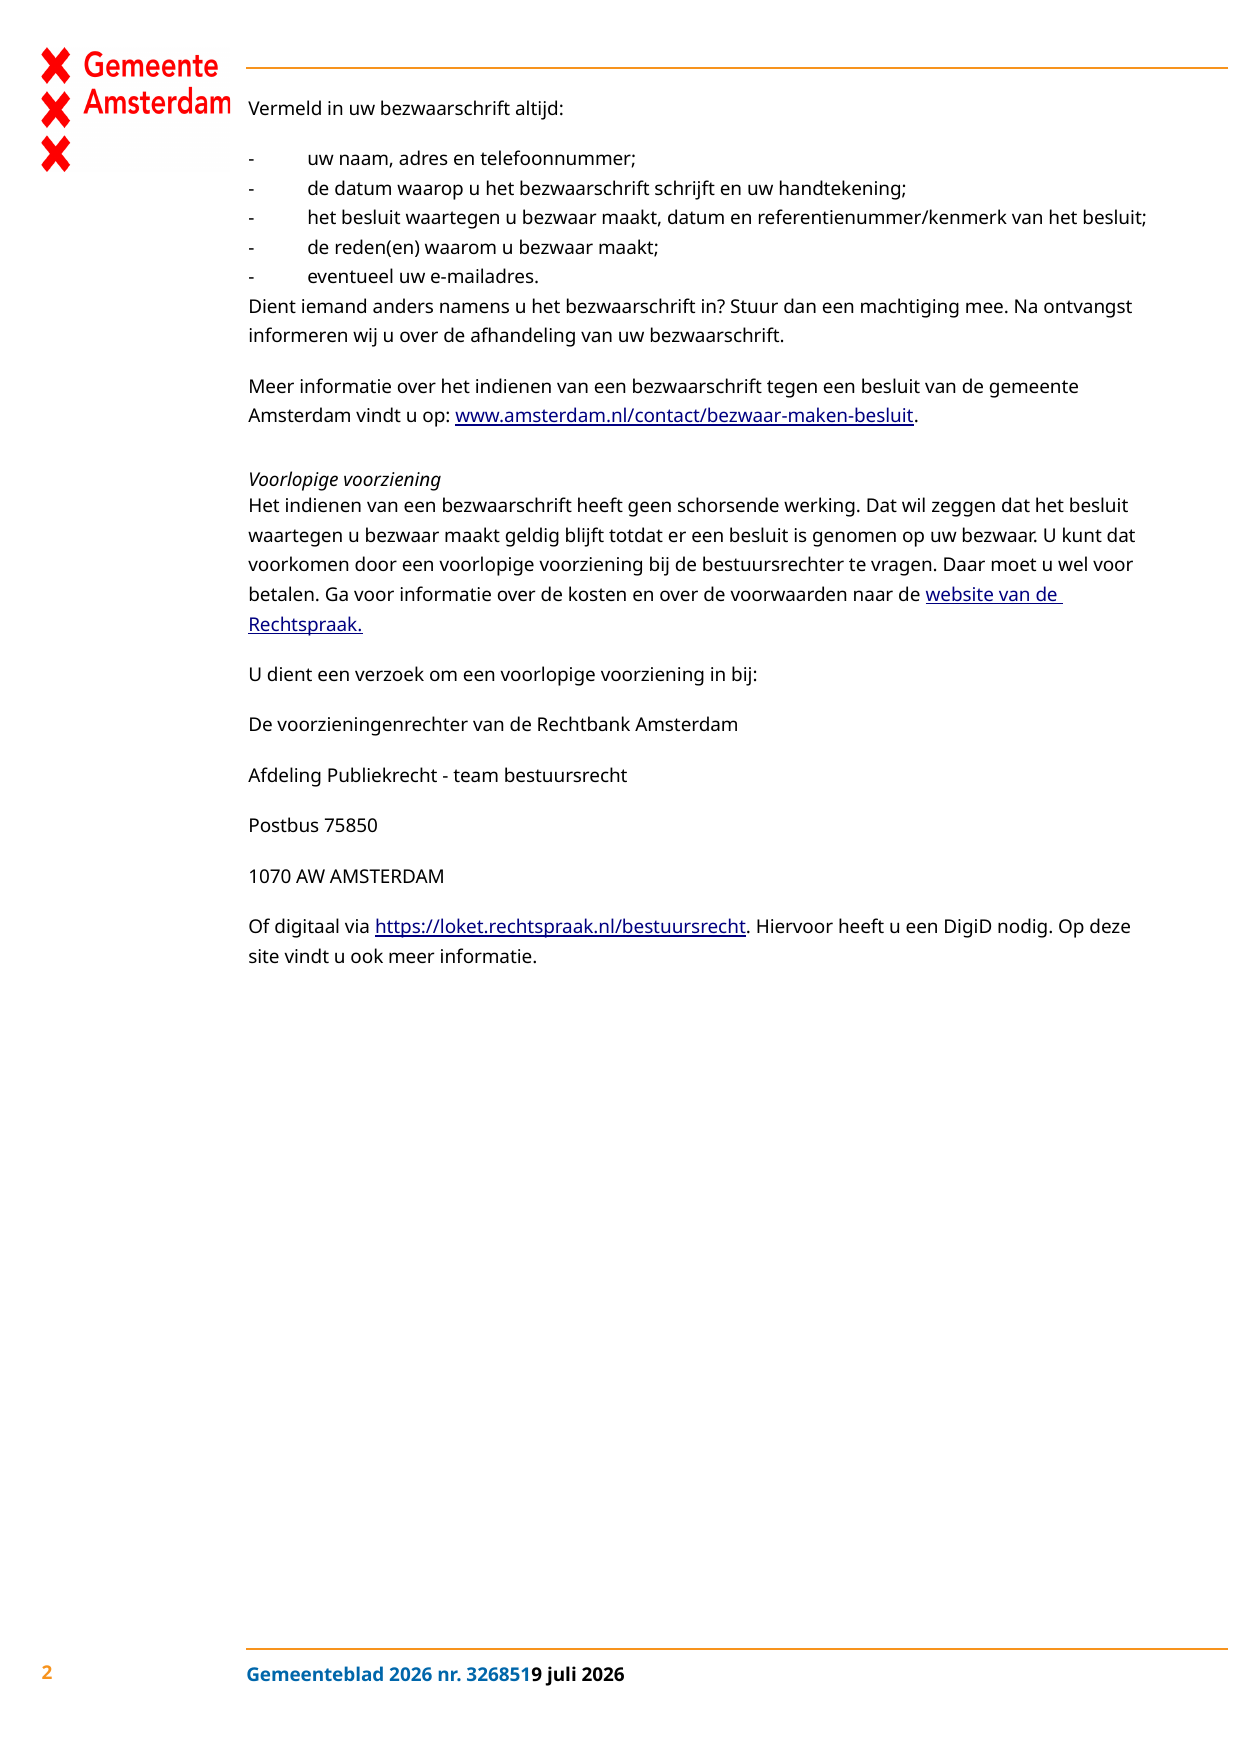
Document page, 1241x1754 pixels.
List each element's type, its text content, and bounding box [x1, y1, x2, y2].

text U dient een verzoek om een voorlopige voorziening in bij: [248, 661, 1152, 687]
text Vermeld in uw bezwaarschrift altijd: [248, 95, 1152, 121]
text Dient iemand anders namens u het bezwaarschrift in? Stuur dan een machtiging mee. Na ontvangst informeren wij u over de afhandeling van uw bezwaarschrift. [248, 293, 1152, 348]
text 1070 AW AMSTERDAM [248, 863, 1152, 888]
text Meer informatie over het indienen van een bezwaarschrift tegen een besluit van de gemeente Amsterdam vindt u op: www.amsterdam.nl/contact/bezwaar-maken-besluit. [248, 373, 1152, 428]
text Afdeling Publiekrecht - team bestuursrecht [248, 762, 1152, 788]
text De voorzieningenrechter van de Rechtbank Amsterdam [248, 712, 1152, 737]
list de datum waarop u het bezwaarschrift schrijft en uw handtekening; [248, 175, 1152, 201]
list de reden(en) waarom u bezwaar maakt; [248, 234, 1152, 260]
text Het indienen van een bezwaarschrift heeft geen schorsende werking. Dat wil zeggen dat het besluit waartegen u bezwaar maakt geldig blijft totdat er een besluit is genomen op uw bezwaar. U kunt dat voorkomen door een voorlopige voorziening bij de bestuursrechter te vragen. Daar moet u wel voor betalen. Ga voor informatie over de kosten en over de voorwaarden naar de website van de Rechtspraak. [248, 492, 1152, 636]
text Voorlopige voorziening [248, 467, 1152, 492]
list het besluit waartegen u bezwaar maakt, datum en referentienummer/kenmerk van het besluit; [248, 204, 1152, 230]
picture [41, 47, 231, 172]
text Of digitaal via https://loket.rechtspraak.nl/bestuursrecht. Hiervoor heeft u een DigiD nodig. Op deze site vindt u ook meer informatie. [248, 913, 1152, 968]
text Postbus 75850 [248, 812, 1152, 838]
list uw naam, adres en telefoonnummer; [248, 145, 1152, 171]
list eventueel uw e-mailadres. [248, 263, 1152, 289]
